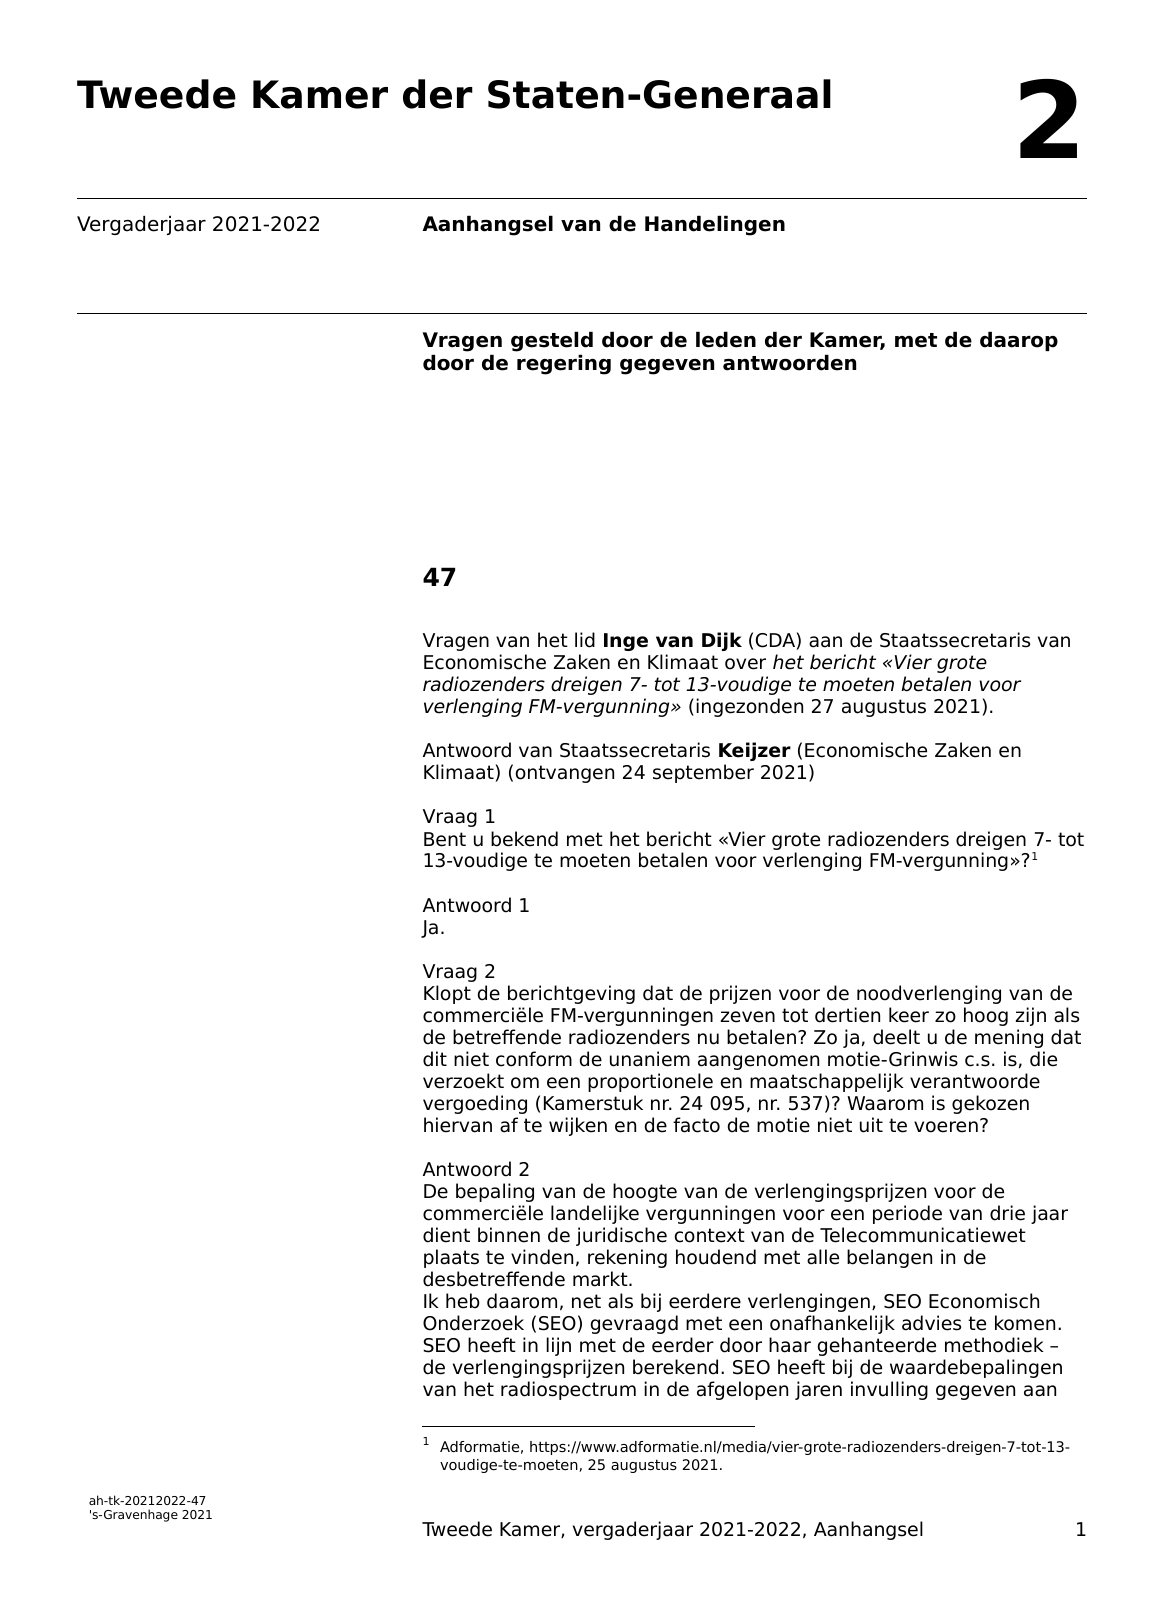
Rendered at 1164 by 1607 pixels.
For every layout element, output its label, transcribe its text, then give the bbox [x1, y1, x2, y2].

table_header 2 [886, 59, 1087, 198]
text 's-Gravenhage 2021 [88, 1508, 323, 1522]
text Adformatie, https://www.adformatie.nl/media/vier-grote-radiozenders-dreigen-7-tot-13-voudige-te-moeten, 25 augustus 2021. [422, 1435, 1087, 1474]
table_cell Vragen gesteld door de leden der Kamer, met de daarop door de regering gegeven antwoorden [422, 314, 1087, 375]
text De bepaling van de hoogte van de verlengingsprijzen voor de commerciële landelijke vergunningen voor een periode van drie jaar dient binnen de juridische context van de Telecommunicatiewet plaats te vinden, rekening houdend met alle belangen in de desbetreffende markt. [422, 1181, 1087, 1291]
table_cell Vergaderjaar 2021-2022 [77, 199, 422, 313]
table_header Tweede Kamer der Staten-Generaal [77, 59, 886, 198]
text 47 [422, 563, 1087, 592]
text Bent u bekend met het bericht «Vier grote radiozenders dreigen 7- tot 13-voudige te moeten betalen voor verlenging FM-vergunning»? [422, 828, 1087, 872]
text Klopt de berichtgeving dat de prijzen voor de noodverlenging van de commerciële FM-vergunningen zeven tot dertien keer zo hoog zijn als de betreffende radiozenders nu betalen? Zo ja, deelt u de mening dat dit niet conform de unaniem aangenomen motie-Grinwis c.s. is, die verzoekt om een proportionele en maatschappelijk verantwoorde vergoeding (Kamerstuk nr. 24 095, nr. 537)? Waarom is gekozen hiervan af te wijken en de facto de motie niet uit te voeren? [422, 983, 1087, 1137]
text Vragen van het lid Inge van Dijk (CDA) aan de Staatssecretaris van Economische Zaken en Klimaat over het bericht «Vier grote radiozenders dreigen 7- tot 13-voudige te moeten betalen voor verlenging FM-vergunning» (ingezonden 27 augustus 2021). [422, 630, 1087, 718]
text Vraag 1 [422, 806, 1087, 828]
text Antwoord van Staatssecretaris Keijzer (Economische Zaken en Klimaat) (ontvangen 24 september 2021) [422, 740, 1087, 784]
text Ik heb daarom, net als bij eerdere verlengingen, SEO Economisch Onderzoek (SEO) gevraagd met een onafhankelijk advies te komen. SEO heeft in lijn met de eerder door haar gehanteerde methodiek – de verlengingsprijzen berekend. SEO heeft bij de waardebepalingen van het radiospectrum in de afgelopen jaren invulling gegeven aan [422, 1291, 1087, 1401]
text ah-tk-20212022-47 [88, 1494, 323, 1508]
text Antwoord 2 [422, 1159, 1087, 1181]
text Vraag 2 [422, 961, 1087, 983]
text Ja. [422, 917, 1087, 938]
table_cell [77, 314, 422, 375]
text Antwoord 1 [422, 894, 1087, 917]
table_cell Aanhangsel van de Handelingen [422, 199, 1087, 313]
